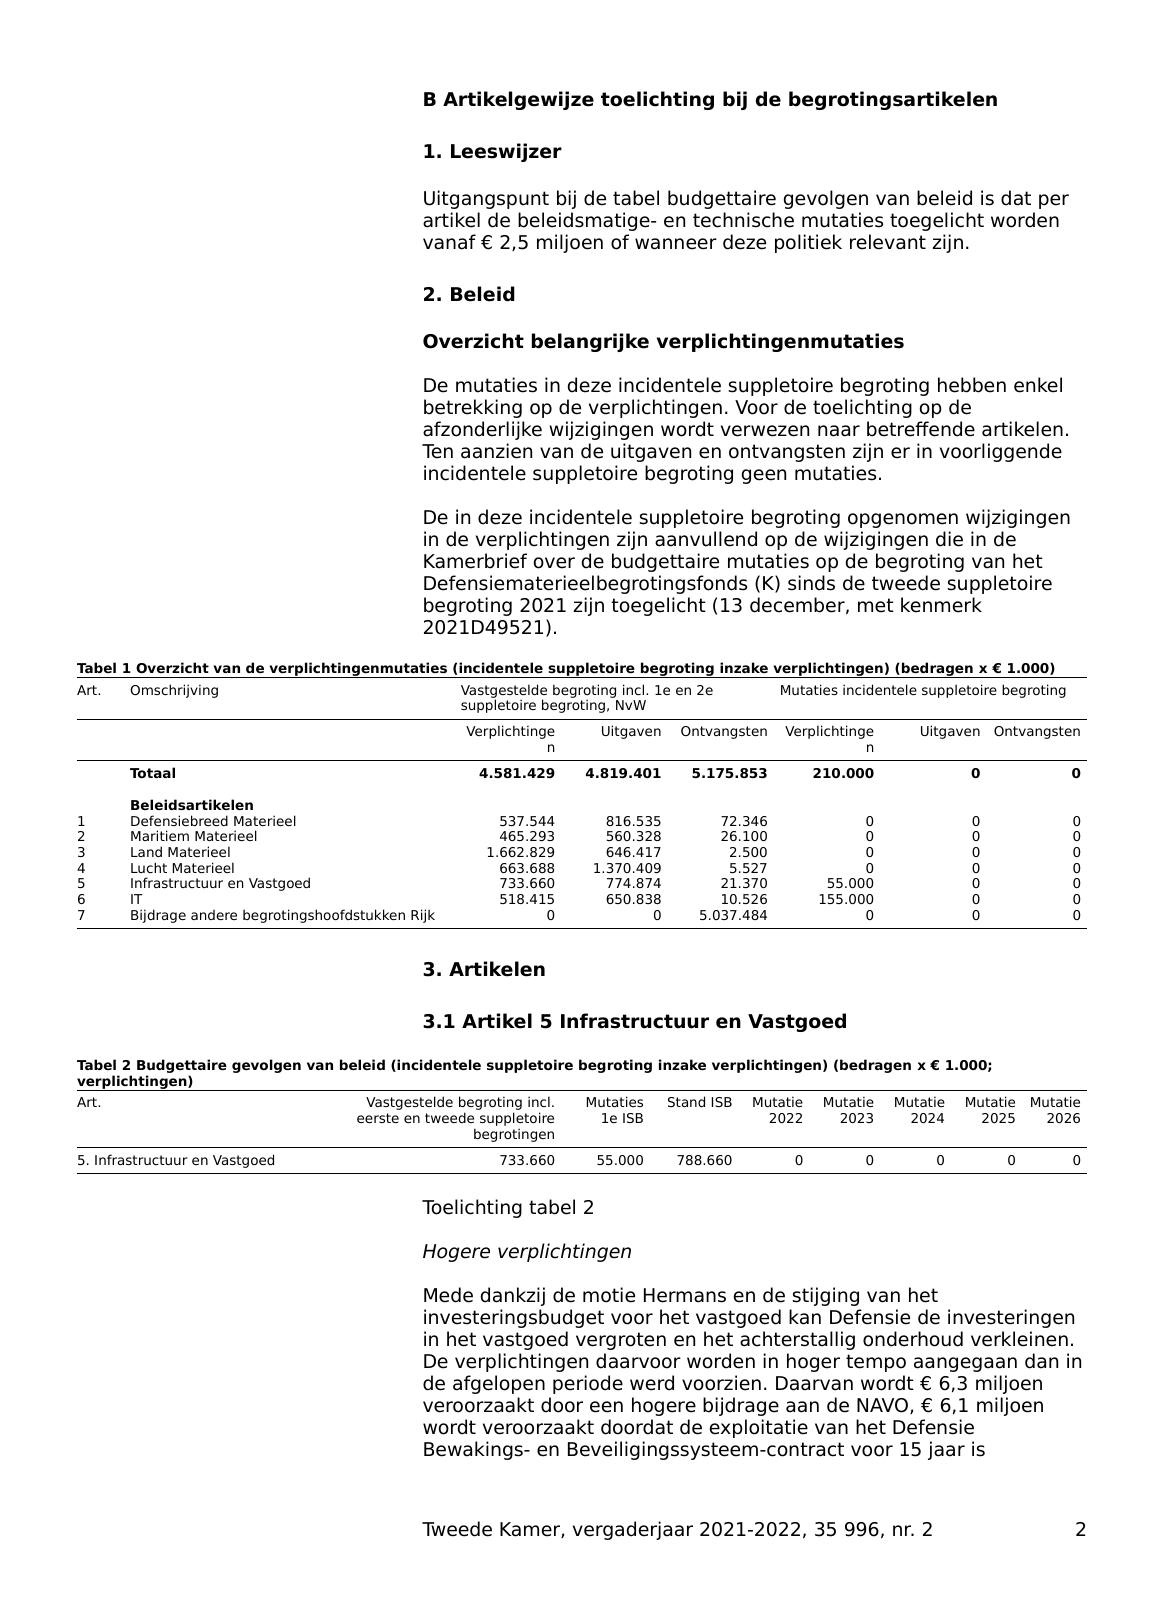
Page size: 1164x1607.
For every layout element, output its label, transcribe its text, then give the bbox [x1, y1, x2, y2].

table_cell 0 [809, 1148, 880, 1173]
table_cell 816.535 [561, 813, 667, 829]
text De in deze incidentele suppletoire begroting opgenomen wijzigingen in de verplichtingen zijn aanvullend op de wijzigingen die in de Kamerbrief over de budgettaire mutaties op de begroting van het Defensiematerieelbegrotingsfonds (K) sinds de tweede suppletoire begroting 2021 zijn toegelicht (13 december, met kenmerk 2021D49521). [422, 507, 1087, 639]
table_cell Mutatie 2022 [738, 1091, 809, 1147]
table_cell 646.417 [561, 845, 667, 861]
subtitle 3.1 Artikel 5 Infrastructuur en Vastgoed [422, 1011, 1087, 1033]
text Toelichting tabel 2 [422, 1197, 1087, 1218]
table_cell [77, 782, 124, 798]
subtitle Hogere verplichtingen [422, 1241, 1087, 1263]
table_cell 6 [77, 892, 124, 908]
table_cell 210.000 [774, 761, 880, 782]
table_cell [880, 798, 986, 813]
table_cell 2.500 [667, 845, 773, 861]
table_cell IT [124, 892, 455, 908]
table_cell [667, 782, 773, 798]
table_cell 0 [986, 845, 1087, 861]
table_cell Vastgestelde begroting incl. eerste en tweede suppletoire begrotingen [313, 1091, 561, 1147]
table_cell 0 [986, 861, 1087, 876]
table_cell 4.581.429 [455, 761, 561, 782]
table_cell 0 [774, 829, 880, 845]
table_cell 0 [880, 876, 986, 892]
table_cell 0 [880, 845, 986, 861]
table_cell [77, 798, 124, 813]
table_cell Vastgestelde begroting incl. 1e en 2e suppletoire begroting, NvW [455, 678, 773, 718]
table_cell 0 [455, 908, 561, 928]
table_cell [774, 782, 880, 798]
table_cell 0 [986, 892, 1087, 908]
table_cell 4 [77, 861, 124, 876]
table_cell 0 [986, 813, 1087, 829]
table_cell [986, 798, 1087, 813]
table_cell 3 [77, 845, 124, 861]
table_cell 788.660 [650, 1148, 738, 1173]
table_cell Art. [77, 1091, 313, 1147]
table_cell Infrastructuur en Vastgoed [124, 876, 455, 892]
table_cell 0 [880, 829, 986, 845]
subtitle 1. Leeswijzer [422, 141, 1087, 163]
table_cell Uitgaven [561, 720, 667, 760]
subtitle 3. Artikelen [422, 959, 1087, 981]
table_cell Beleidsartikelen [124, 798, 455, 813]
table_cell 650.838 [561, 892, 667, 908]
table_cell [561, 782, 667, 798]
table_cell Bijdrage andere begrotingshoofdstukken Rijk [124, 908, 455, 928]
table_cell 0 [986, 876, 1087, 892]
table_cell 26.100 [667, 829, 773, 845]
table_header Tabel 2 Budgettaire gevolgen van beleid (incidentele suppletoire begroting inzake verplichtingen) (bedragen x € 1.000; verplichtingen) [77, 1058, 1087, 1089]
table_cell Ontvangsten [667, 720, 773, 760]
table_cell [77, 720, 124, 760]
table_cell Defensiebreed Materieel [124, 813, 455, 829]
table_cell Omschrijving [124, 678, 455, 718]
table_cell 537.544 [455, 813, 561, 829]
table_cell 0 [774, 813, 880, 829]
table_cell 21.370 [667, 876, 773, 892]
table_cell Mutatie 2026 [1022, 1091, 1087, 1147]
table_cell Mutaties incidentele suppletoire begroting [774, 678, 1087, 718]
table_cell 0 [986, 829, 1087, 845]
table_cell 0 [951, 1148, 1022, 1173]
table_cell 518.415 [455, 892, 561, 908]
table_cell 0 [986, 908, 1087, 928]
table_cell Verplichtingen [774, 720, 880, 760]
table_cell [455, 782, 561, 798]
table_cell 733.660 [455, 876, 561, 892]
table_cell Totaal [124, 761, 455, 782]
text De mutaties in deze incidentele suppletoire begroting hebben enkel betrekking op de verplichtingen. Voor de toelichting op de afzonderlijke wijzigingen wordt verwezen naar betreffende artikelen. Ten aanzien van de uitgaven en ontvangsten zijn er in voorliggende incidentele suppletoire begroting geen mutaties. [422, 375, 1087, 485]
subtitle B Artikelgewijze toelichting bij de begrotingsartikelen [422, 89, 1087, 111]
table_cell 0 [774, 845, 880, 861]
table_header Tabel 1 Overzicht van de verplichtingenmutaties (incidentele suppletoire begroting inzake verplichtingen) (bedragen x € 1.000) [77, 661, 1087, 677]
table_cell 0 [738, 1148, 809, 1173]
table_cell 663.688 [455, 861, 561, 876]
table_cell 1 [77, 813, 124, 829]
table_cell 155.000 [774, 892, 880, 908]
table_cell [455, 798, 561, 813]
table_cell 55.000 [561, 1148, 649, 1173]
subtitle 2. Beleid [422, 284, 1087, 306]
table_cell 4.819.401 [561, 761, 667, 782]
table_cell [561, 798, 667, 813]
table_cell Mutatie 2024 [880, 1091, 951, 1147]
table_cell 0 [986, 761, 1087, 782]
table_cell Mutatie 2023 [809, 1091, 880, 1147]
table_cell Ontvangsten [986, 720, 1087, 760]
table_cell [986, 782, 1087, 798]
table_cell [77, 761, 124, 782]
table_cell 5 [77, 876, 124, 892]
table_cell 10.526 [667, 892, 773, 908]
table_cell 5.175.853 [667, 761, 773, 782]
table_cell 0 [774, 861, 880, 876]
table_cell 7 [77, 908, 124, 928]
table_cell Lucht Materieel [124, 861, 455, 876]
table_cell 2 [77, 829, 124, 845]
table_cell [667, 798, 773, 813]
text Mede dankzij de motie Hermans en de stijging van het investeringsbudget voor het vastgoed kan Defensie de investeringen in het vastgoed vergroten en het achterstallig onderhoud verkleinen. De verplichtingen daarvoor worden in hoger tempo aangegaan dan in de afgelopen periode werd voorzien. Daarvan wordt € 6,3 miljoen veroorzaakt door een hogere bijdrage aan de NAVO, € 6,1 miljoen wordt veroorzaakt doordat de exploitatie van het Defensie Bewakings- en Beveiligingssysteem-contract voor 15 jaar is [422, 1285, 1087, 1461]
subtitle Overzicht belangrijke verplichtingenmutaties [422, 331, 1087, 353]
table_cell [880, 782, 986, 798]
table_cell 0 [880, 761, 986, 782]
table_cell Art. [77, 678, 124, 718]
table_cell 72.346 [667, 813, 773, 829]
table_cell 55.000 [774, 876, 880, 892]
text Uitgangspunt bij de tabel budgettaire gevolgen van beleid is dat per artikel de beleidsmatige- en technische mutaties toegelicht worden vanaf € 2,5 miljoen of wanneer deze politiek relevant zijn. [422, 188, 1087, 254]
table_cell 0 [561, 908, 667, 928]
table_cell 0 [880, 908, 986, 928]
table_cell Mutatie 2025 [951, 1091, 1022, 1147]
table_cell 465.293 [455, 829, 561, 845]
table_cell 1.662.829 [455, 845, 561, 861]
table_cell Maritiem Materieel [124, 829, 455, 845]
table_cell 0 [1022, 1148, 1087, 1173]
table_cell Mutaties 1e ISB [561, 1091, 649, 1147]
table_cell 5.527 [667, 861, 773, 876]
table_cell 560.328 [561, 829, 667, 845]
table_cell 0 [880, 813, 986, 829]
table_cell [774, 798, 880, 813]
table_cell 0 [880, 1148, 951, 1173]
table_cell Land Materieel [124, 845, 455, 861]
table_cell 5.037.484 [667, 908, 773, 928]
table_cell 5. Infrastructuur en Vastgoed [77, 1148, 313, 1173]
table_cell 774.874 [561, 876, 667, 892]
table_cell Verplichtingen [455, 720, 561, 760]
table_cell [124, 782, 455, 798]
table_cell [124, 720, 455, 760]
table_cell 733.660 [313, 1148, 561, 1173]
table_cell 0 [774, 908, 880, 928]
table_cell 0 [880, 892, 986, 908]
table_cell Uitgaven [880, 720, 986, 760]
table_cell 1.370.409 [561, 861, 667, 876]
table_cell 0 [880, 861, 986, 876]
table_cell Stand ISB [650, 1091, 738, 1147]
